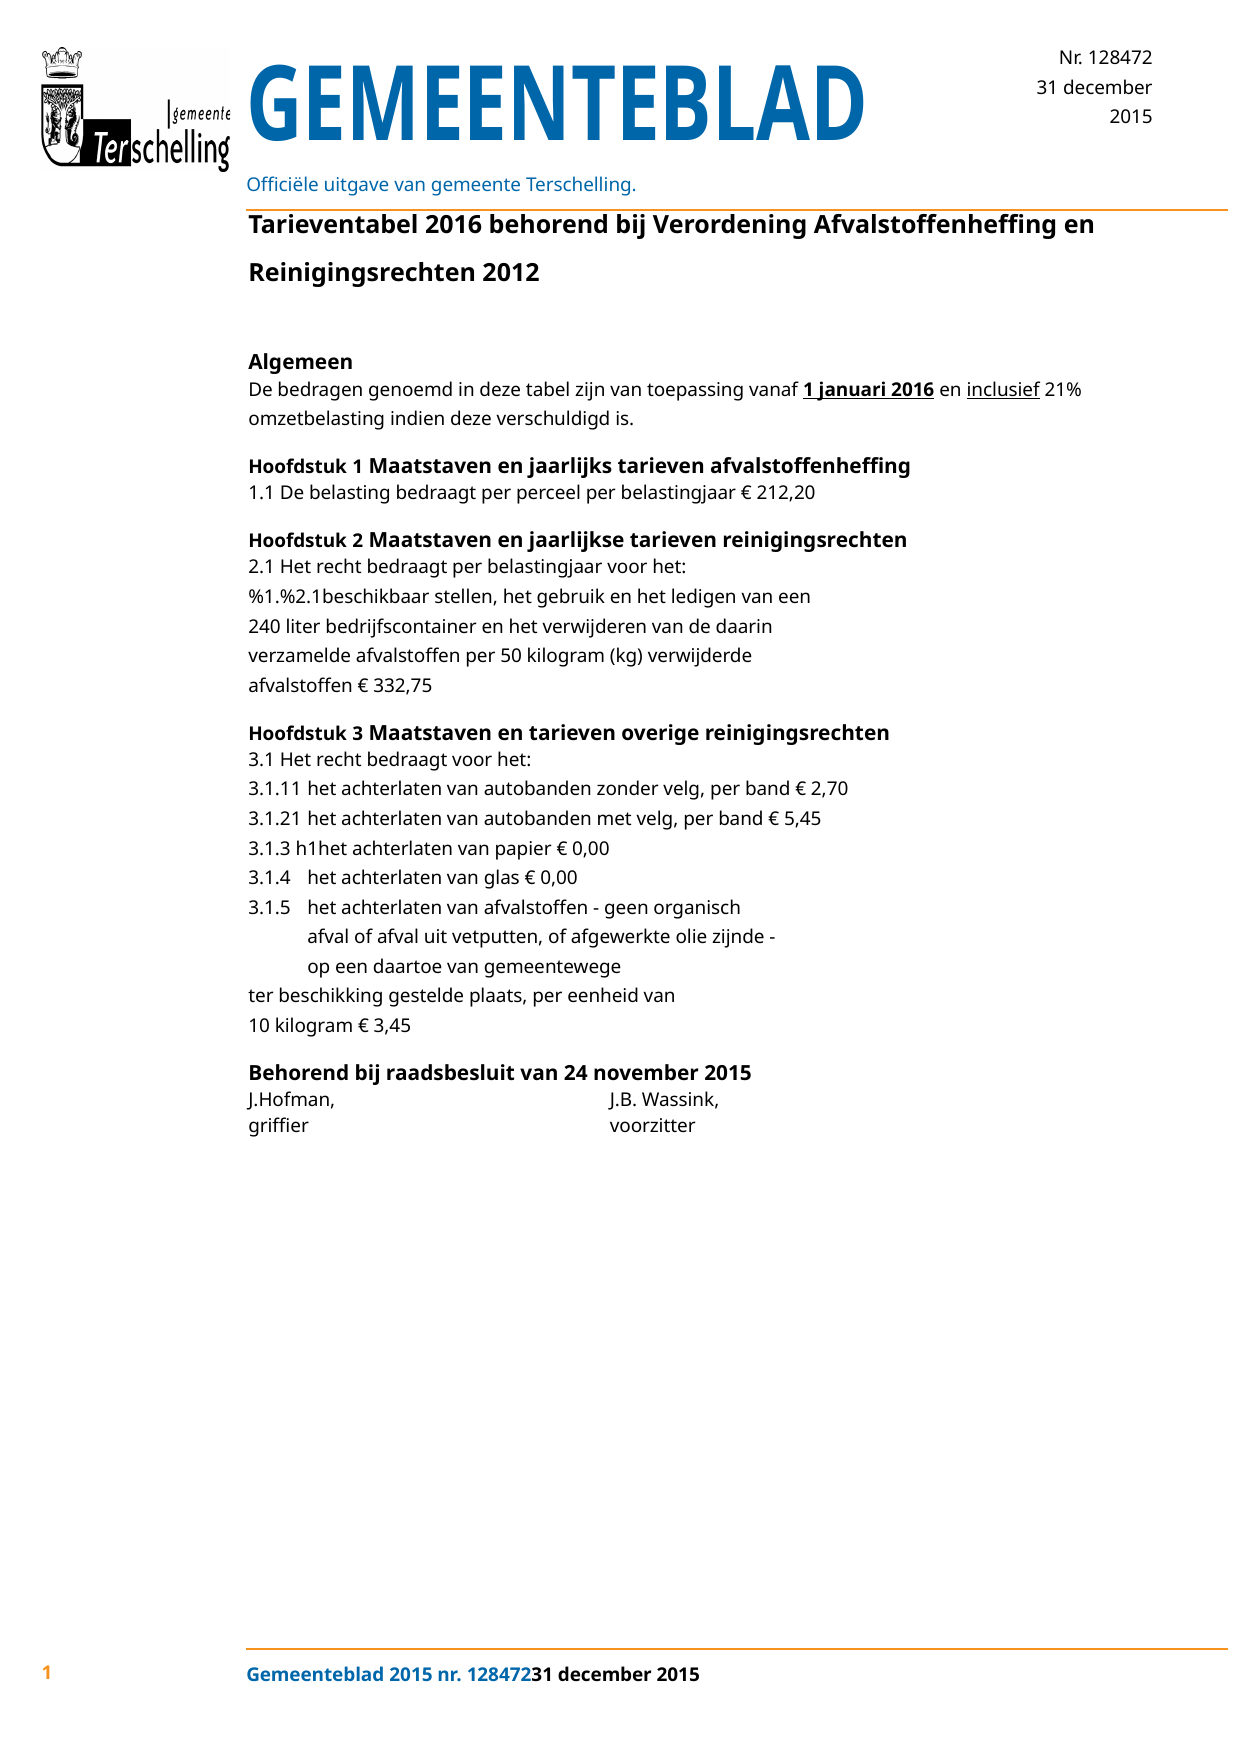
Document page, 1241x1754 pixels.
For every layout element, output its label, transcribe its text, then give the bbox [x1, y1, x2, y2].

list op een daartoe van gemeentewege [248, 953, 1152, 979]
text Algemeen [248, 347, 1152, 376]
text Tarieventabel 2016 behorend bij Verordening Afvalstoffenheffing en Reinigingsrechten 2012 [248, 211, 1152, 288]
text 2.1 Het recht bedraagt per belastingjaar voor het: [248, 554, 1152, 579]
text De bedragen genoemd in deze tabel zijn van toepassing vanaf 1 januari 2016 en inclusief 21% omzetbelasting indien deze verschuldigd is. [248, 376, 1152, 431]
table_header J.Hofman, [248, 1086, 609, 1112]
text 10 kilogram € 3,45 [248, 1012, 1152, 1038]
picture [41, 47, 231, 172]
table_cell voorzitter [610, 1112, 1152, 1138]
text 1.1 De belasting bedraagt per perceel per belastingjaar € 212,20 [248, 479, 1152, 505]
text afvalstoffen € 332,75 [248, 672, 1152, 698]
text verzamelde afvalstoffen per 50 kilogram (kg) verwijderde [248, 642, 1152, 668]
text Hoofdstuk 2 Maatstaven en jaarlijkse tarieven reinigingsrechten [248, 525, 1152, 554]
text %1.%2.1beschikbaar stellen, het gebruik en het ledigen van een [248, 583, 1152, 609]
list het achterlaten van autobanden zonder velg, per band € 2,70 [248, 776, 1152, 801]
text Hoofdstuk 1 Maatstaven en jaarlijks tarieven afvalstoffenheffing [248, 451, 1152, 479]
list het achterlaten van autobanden met velg, per band € 5,45 [248, 805, 1152, 831]
text Hoofdstuk 3 Maatstaven en tarieven overige reinigingsrechten [248, 718, 1152, 746]
list het achterlaten van glas € 0,00 [248, 864, 1152, 890]
table_header J.B. Wassink, [610, 1086, 1152, 1112]
list het achterlaten van afvalstoffen - geen organisch [248, 894, 1152, 920]
text 3.1 Het recht bedraagt voor het: [248, 746, 1152, 772]
list het achterlaten van papier € 0,00 [248, 835, 1152, 861]
list afval of afval uit vetputten, of afgewerkte olie zijnde - [248, 923, 1152, 949]
text ter beschikking gestelde plaats, per eenheid van [248, 983, 1152, 1008]
text 240 liter bedrijfscontainer en het verwijderen van de daarin [248, 613, 1152, 638]
text Behorend bij raadsbesluit van 24 november 2015 [248, 1058, 1152, 1086]
table_cell griffier [248, 1112, 609, 1138]
